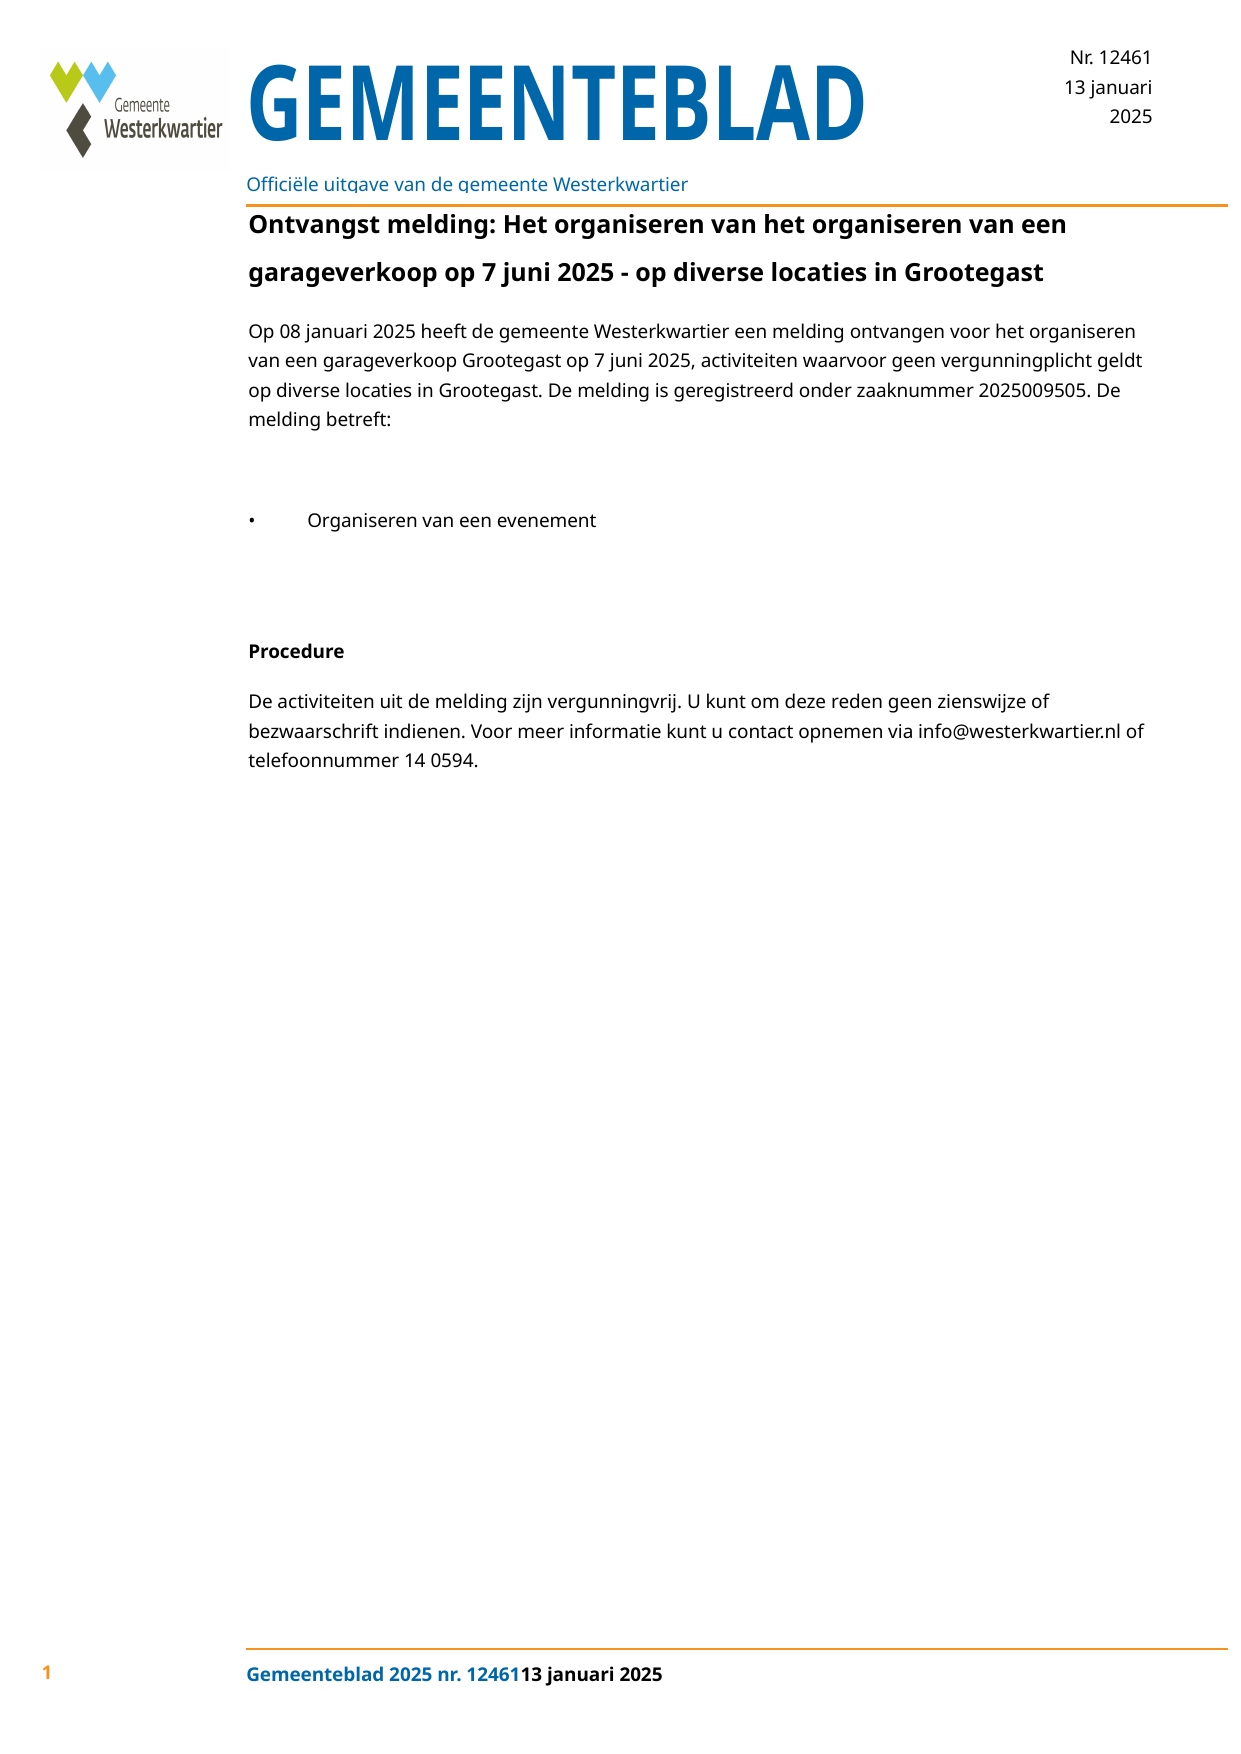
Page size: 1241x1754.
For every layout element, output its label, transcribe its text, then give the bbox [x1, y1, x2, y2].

picture [41, 47, 231, 172]
text Procedure [248, 638, 1152, 664]
text Ontvangst melding: Het organiseren van het organiseren van een garageverkoop op 7 juni 2025 - op diverse locaties in Grootegast [248, 207, 1152, 288]
list Organiseren van een evenement [248, 507, 1152, 533]
text Op 08 januari 2025 heeft de gemeente Westerkwartier een melding ontvangen voor het organiseren van een garageverkoop Grootegast op 7 juni 2025, activiteiten waarvoor geen vergunningplicht geldt op diverse locaties in Grootegast. De melding is geregistreerd onder zaaknummer 2025009505. De melding betreft: [248, 318, 1152, 432]
text De activiteiten uit de melding zijn vergunningvrij. U kunt om deze reden geen zienswijze of bezwaarschrift indienen. Voor meer informatie kunt u contact opnemen via info@westerkwartier.nl of telefoonnummer 14 0594. [248, 688, 1152, 773]
